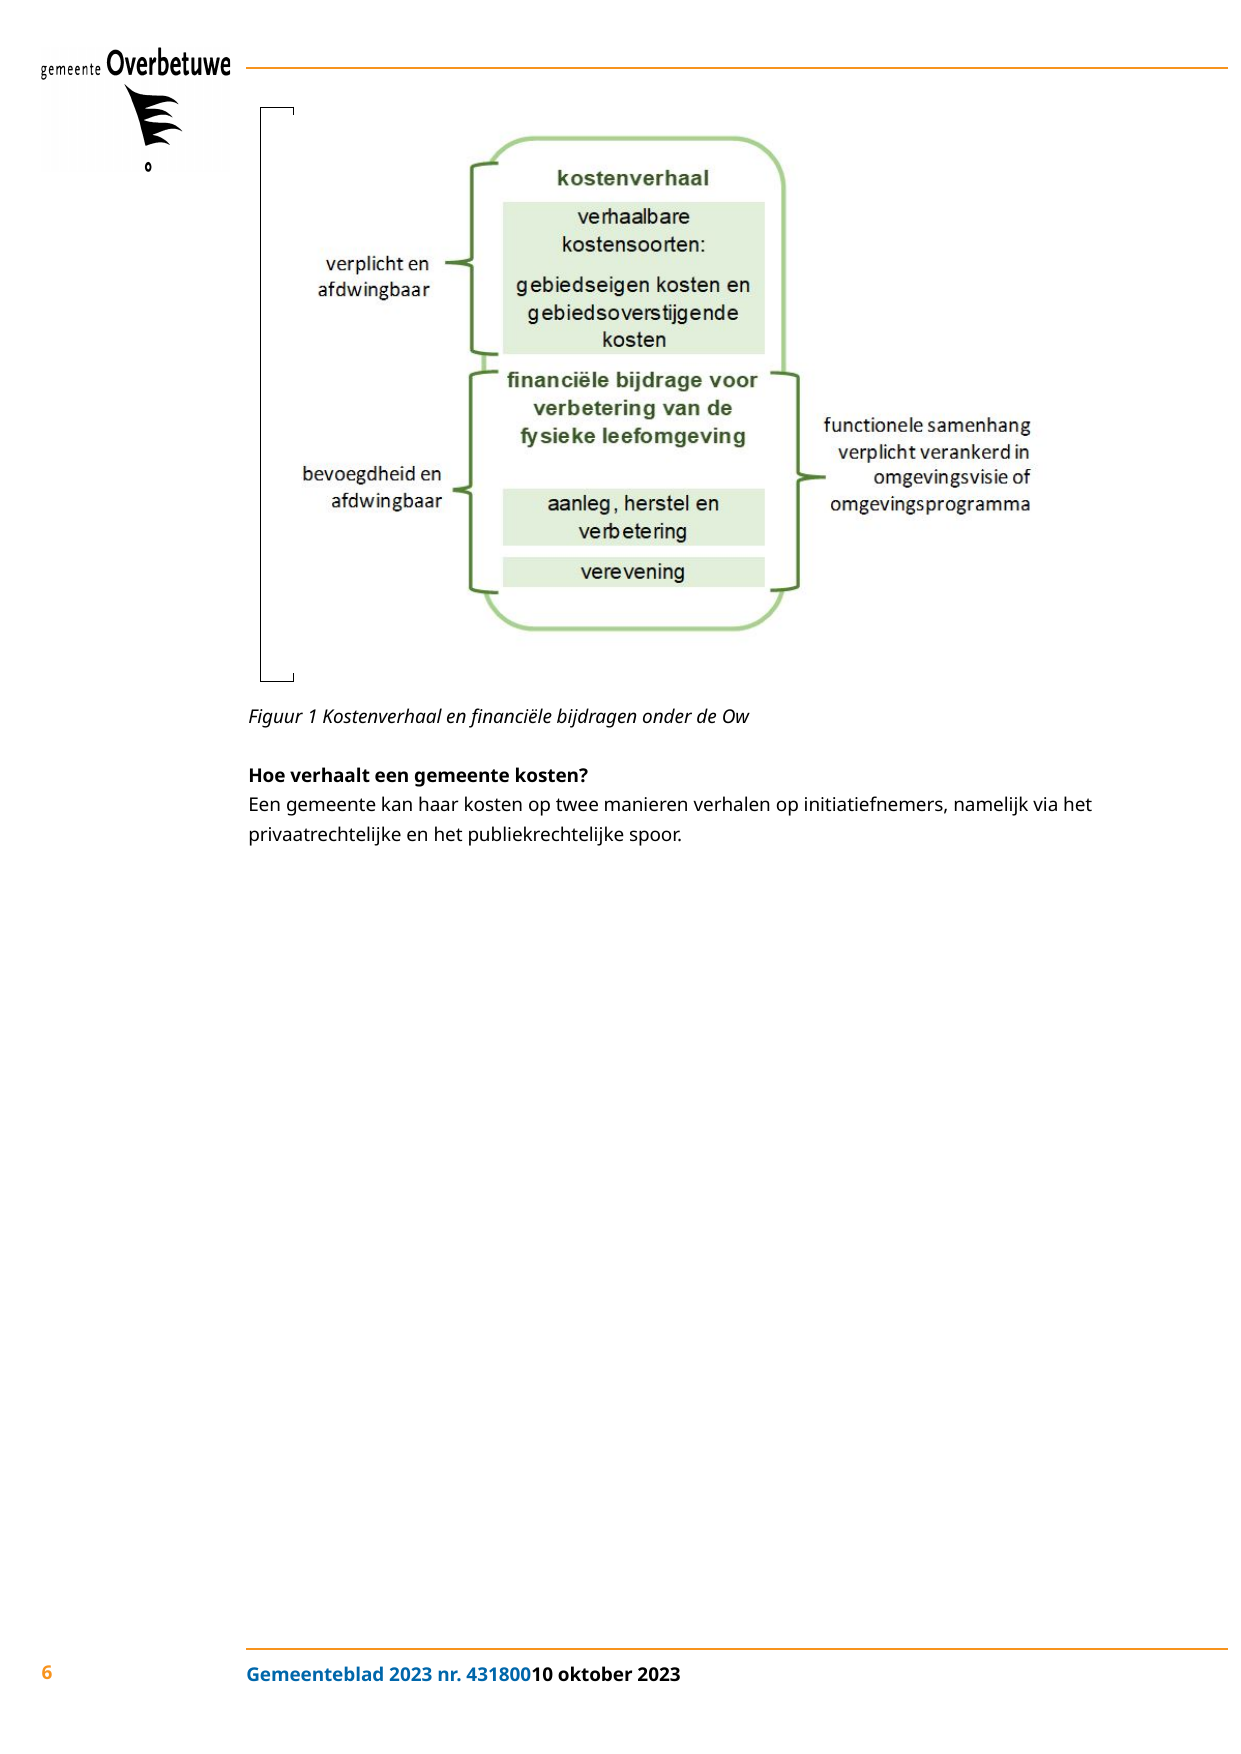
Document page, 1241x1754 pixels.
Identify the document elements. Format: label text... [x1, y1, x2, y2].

text Hoe verhaalt een gemeente kosten? [248, 762, 1152, 788]
picture [41, 47, 231, 172]
picture [268, 115, 1095, 673]
text Een gemeente kan haar kosten op twee manieren verhalen op initiatiefnemers, namelijk via het privaatrechtelijke en het publiekrechtelijke spoor. [248, 792, 1152, 847]
text Figuur 1 Kostenverhaal en financiële bijdragen onder de Ow [248, 703, 1152, 728]
